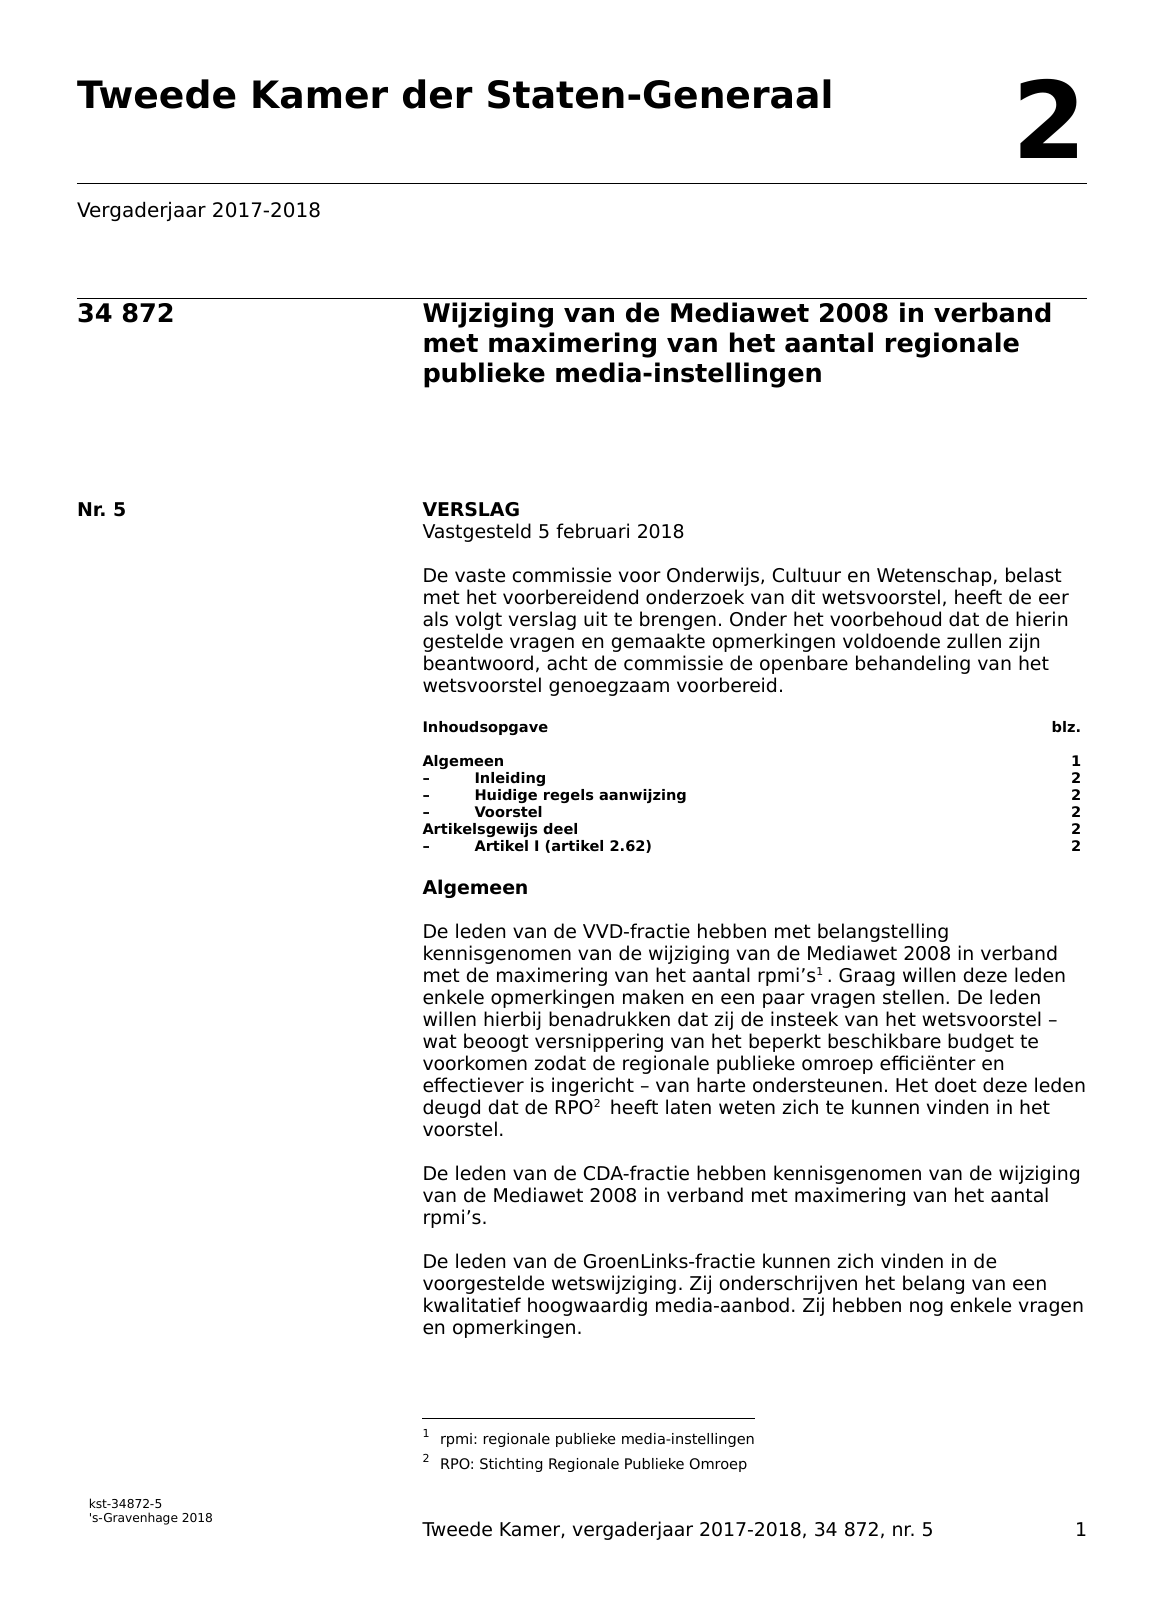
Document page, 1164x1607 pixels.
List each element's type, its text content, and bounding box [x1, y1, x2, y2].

text De leden van de VVD-fractie hebben met belangstelling kennisgenomen van de wijziging van de Mediawet 2008 in verband met de maximering van het aantal rpmi’s. Graag willen deze leden enkele opmerkingen maken en een paar vragen stellen. De leden willen hierbij benadrukken dat zij de insteek van het wetsvoorstel – wat beoogt versnippering van het beperkt beschikbare budget te voorkomen zodat de regionale publieke omroep efficiënter en effectiever is ingericht – van harte ondersteunen. Het doet deze leden deugd dat de RPO heeft laten weten zich te kunnen vinden in het voorstel. [422, 921, 1087, 1141]
table_cell – [422, 804, 468, 821]
table_cell Artikel I (artikel 2.62) [468, 838, 1010, 855]
table_header blz. [1010, 719, 1087, 736]
text De vaste commissie voor Onderwijs, Cultuur en Wetenschap, belast met het voorbereidend onderzoek van dit wetsvoorstel, heeft de eer als volgt verslag uit te brengen. Onder het voorbehoud dat de hierin gestelde vragen en gemaakte opmerkingen voldoende zullen zijn beantwoord, acht de commissie de openbare behandeling van het wetsvoorstel genoegzaam voorbereid. [422, 565, 1087, 697]
text kst-34872-5 [88, 1497, 323, 1511]
table_cell 2 [1010, 787, 1087, 804]
table_cell – [422, 770, 468, 787]
table_cell Algemeen [422, 753, 1010, 770]
table_header Tweede Kamer der Staten-Generaal [77, 59, 886, 183]
table_cell Artikelsgewijs deel [422, 821, 1010, 838]
table_cell 1 [1010, 753, 1087, 770]
table_cell [1010, 736, 1087, 753]
table_header Inhoudsopgave [422, 719, 1010, 736]
subtitle Algemeen [422, 877, 1087, 899]
table_cell Inleiding [468, 770, 1010, 787]
table_cell 2 [1010, 770, 1087, 787]
text De leden van de CDA-fractie hebben kennisgenomen van de wijziging van de Mediawet 2008 in verband met maximering van het aantal rpmi’s. [422, 1163, 1087, 1229]
table_cell 2 [1010, 804, 1087, 821]
table_cell Huidige regels aanwijzing [468, 787, 1010, 804]
table_cell – [422, 787, 468, 804]
text De leden van de GroenLinks-fractie kunnen zich vinden in de voorgestelde wetswijziging. Zij onderschrijven het belang van een kwalitatief hoogwaardig media-aanbod. Zij hebben nog enkele vragen en opmerkingen. [422, 1251, 1087, 1339]
subtitle Nr. 5 VERSLAG [77, 499, 1087, 521]
subtitle 34 872 Wijziging van de Mediawet 2008 in verband met maximering van het aantal regionale publieke media-instellingen [77, 299, 1087, 388]
text 's-Gravenhage 2018 [88, 1511, 323, 1525]
table_cell 2 [1010, 838, 1087, 855]
table_header 2 [886, 59, 1087, 183]
table_cell – [422, 838, 468, 855]
table_cell 2 [1010, 821, 1087, 838]
table_cell Vergaderjaar 2017-2018 [77, 184, 1087, 298]
text rpmi: regionale publieke media-instellingen [422, 1427, 1087, 1449]
table_cell [422, 736, 1010, 753]
text Vastgesteld 5 februari 2018 [422, 521, 1087, 543]
text RPO: Stichting Regionale Publieke Omroep [422, 1452, 1087, 1474]
table_cell Voorstel [468, 804, 1010, 821]
